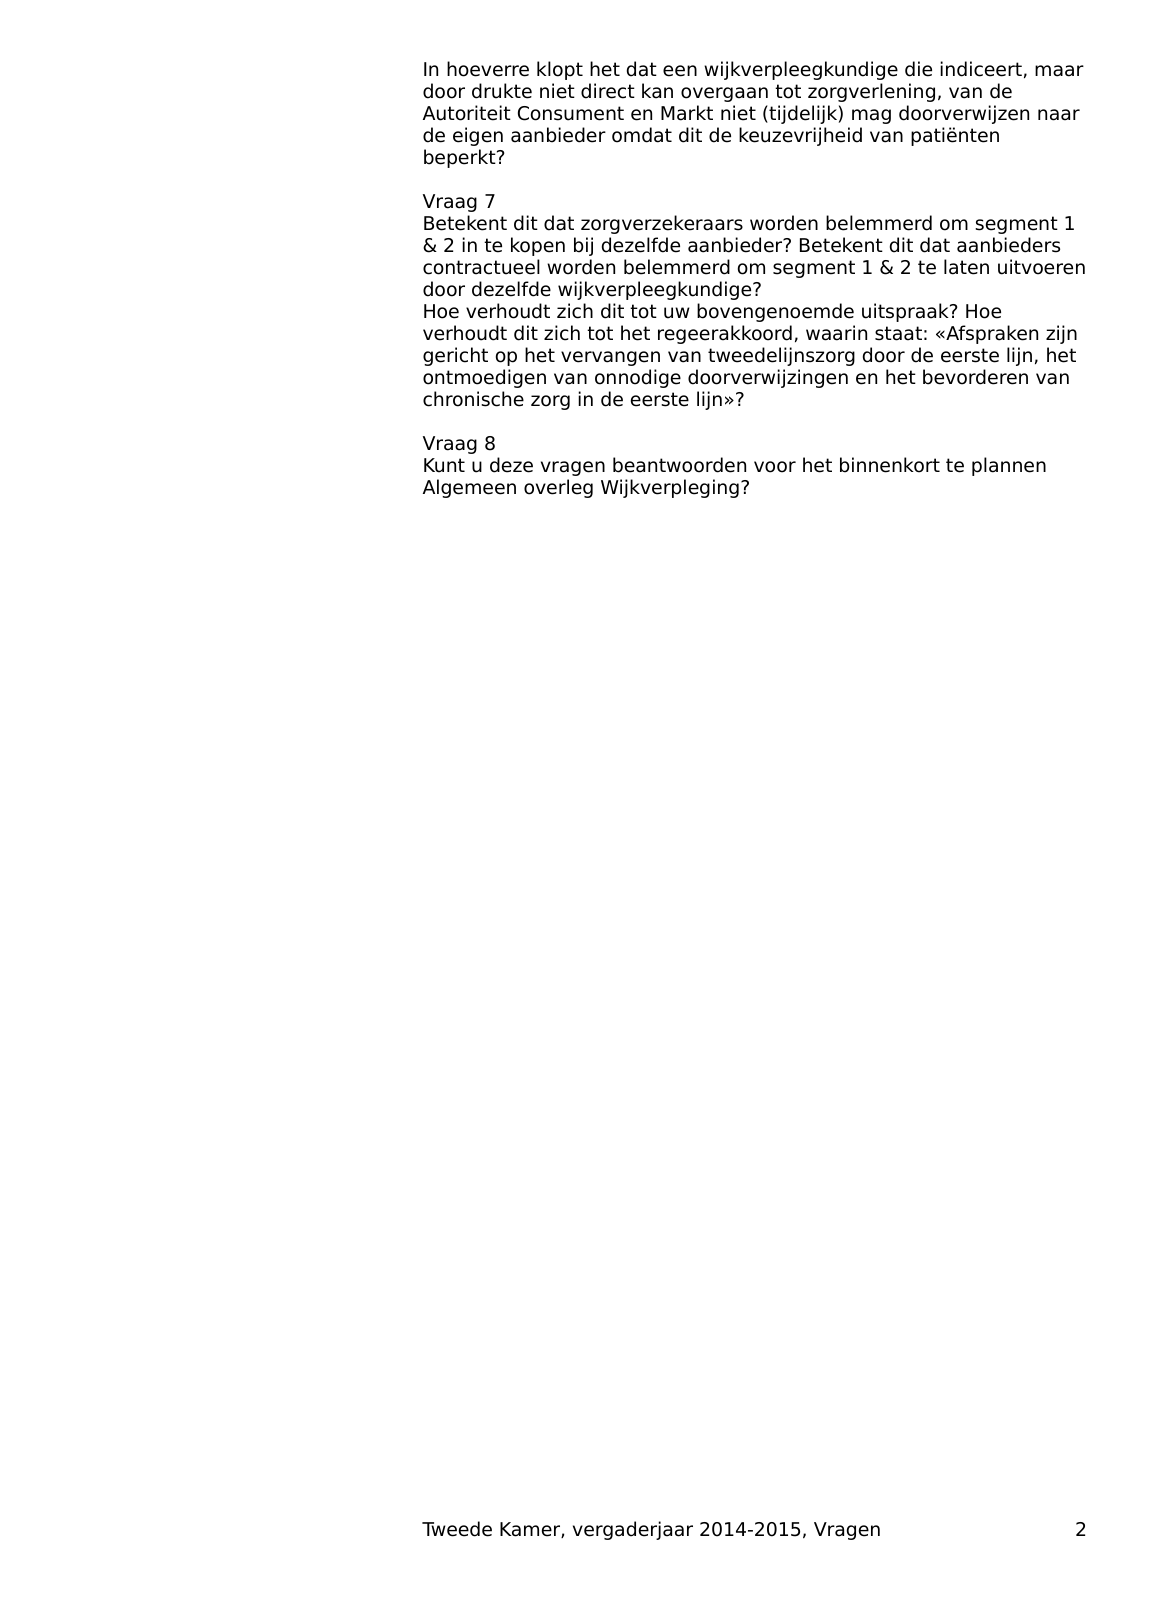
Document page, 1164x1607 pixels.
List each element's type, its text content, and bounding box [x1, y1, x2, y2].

text Vraag 8 [422, 433, 1087, 455]
text In hoeverre klopt het dat een wijkverpleegkundige die indiceert, maar door drukte niet direct kan overgaan tot zorgverlening, van de Autoriteit Consument en Markt niet (tijdelijk) mag doorverwijzen naar de eigen aanbieder omdat dit de keuzevrijheid van patiënten beperkt? [422, 59, 1087, 169]
text Betekent dit dat zorgverzekeraars worden belemmerd om segment 1 & 2 in te kopen bij dezelfde aanbieder? Betekent dit dat aanbieders contractueel worden belemmerd om segment 1 & 2 te laten uitvoeren door dezelfde wijkverpleegkundige? [422, 213, 1087, 301]
text Kunt u deze vragen beantwoorden voor het binnenkort te plannen Algemeen overleg Wijkverpleging? [422, 455, 1087, 499]
text Vraag 7 [422, 191, 1087, 213]
text Hoe verhoudt zich dit tot uw bovengenoemde uitspraak? Hoe verhoudt dit zich tot het regeerakkoord, waarin staat: «Afspraken zijn gericht op het vervangen van tweedelijnszorg door de eerste lijn, het ontmoedigen van onnodige doorverwijzingen en het bevorderen van chronische zorg in de eerste lijn»? [422, 301, 1087, 411]
